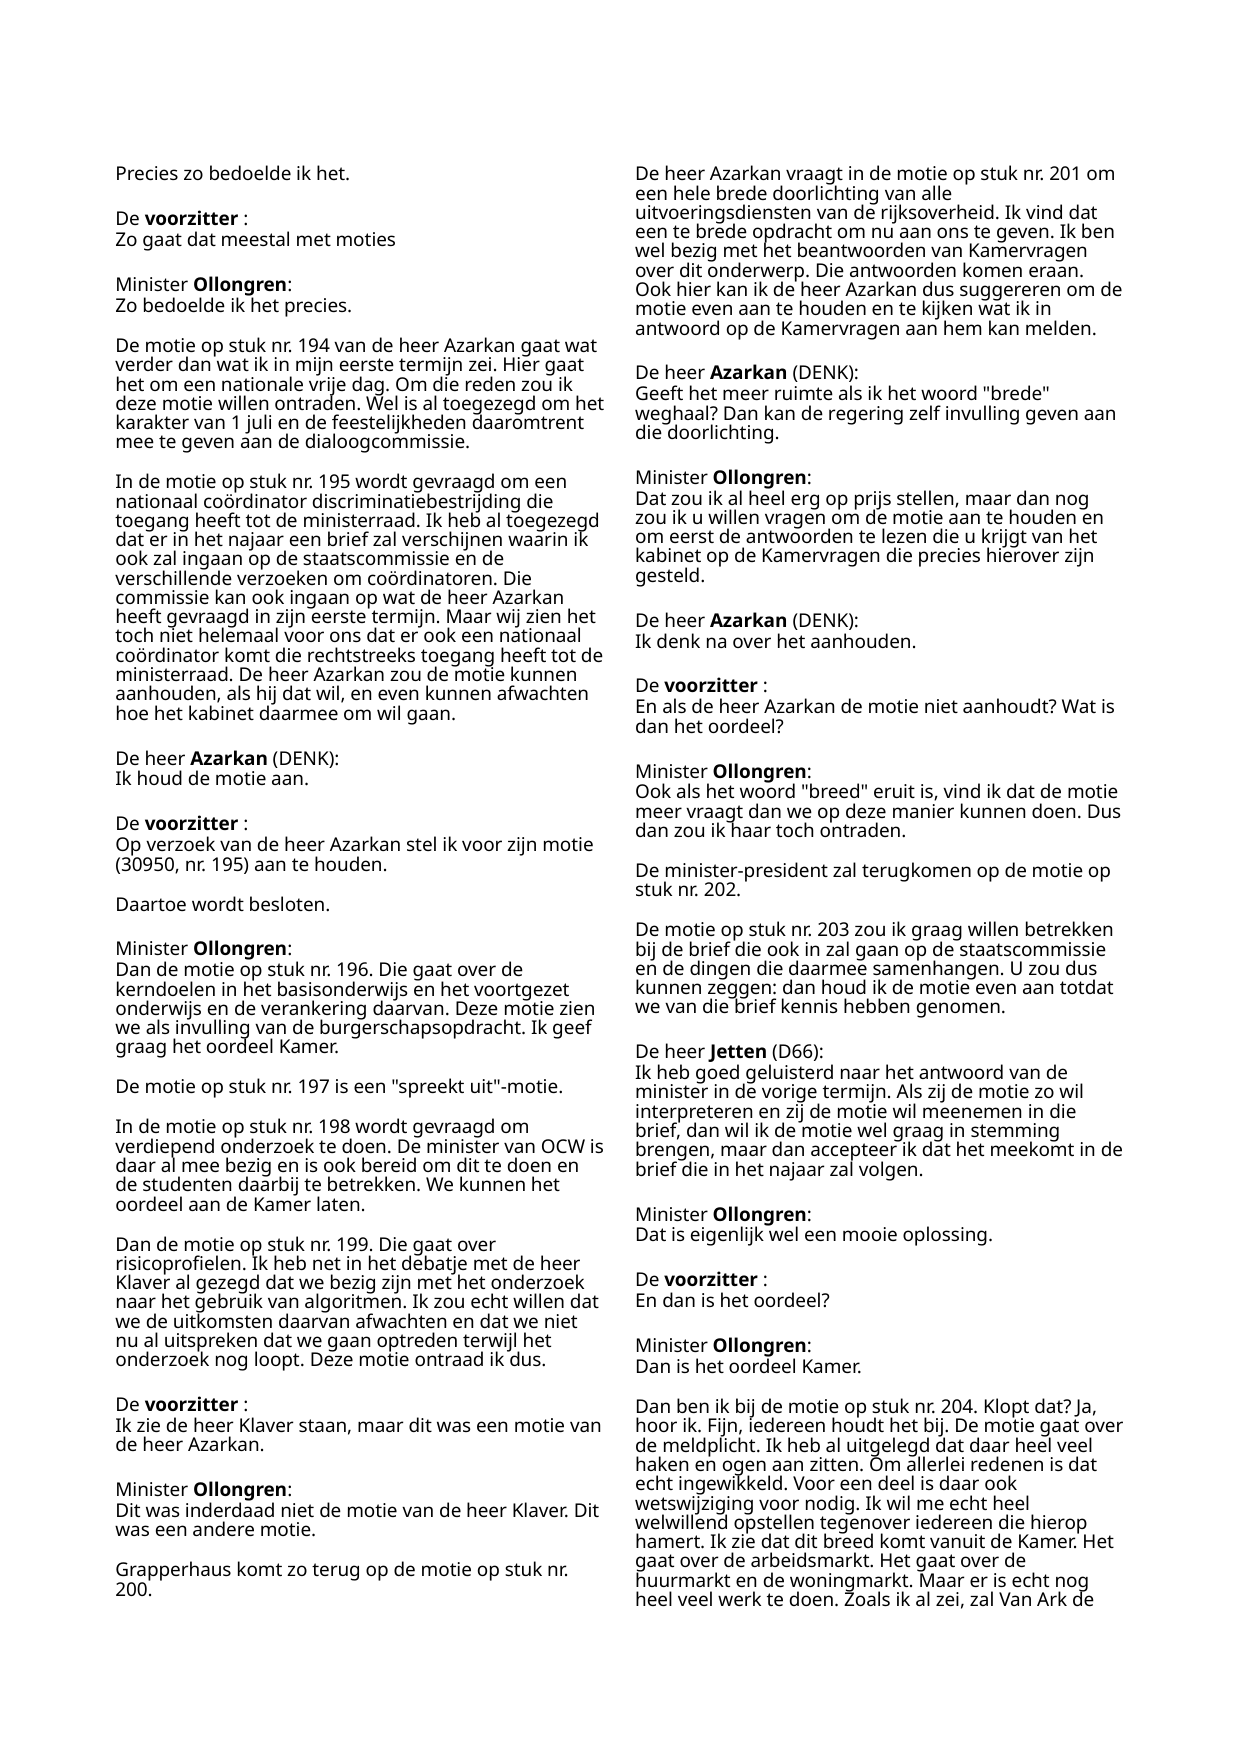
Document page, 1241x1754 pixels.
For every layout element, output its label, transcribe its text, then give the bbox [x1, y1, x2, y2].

text De heer Azarkan vraagt in de motie op stuk nr. 201 om een hele brede doorlichting van alle uitvoeringsdiensten van de rijksoverheid. Ik vind dat een te brede opdracht om nu aan ons te geven. Ik ben wel bezig met het beantwoorden van Kamervragen over dit onderwerp. Die antwoorden komen eraan. Ook hier kan ik de heer Azarkan dus suggereren om de motie even aan te houden en te kijken wat ik in antwoord op de Kamervragen aan hem kan melden. [635, 165, 1125, 339]
text Grapperhaus komt zo terug op de motie op stuk nr. 200. [115, 1561, 605, 1600]
text In de motie op stuk nr. 195 wordt gevraagd om een nationaal coördinator discriminatiebestrijding die toegang heeft tot de ministerraad. Ik heb al toegezegd dat er in het najaar een brief zal verschijnen waarin ik ook zal ingaan op de staatscommissie en de verschillende verzoeken om coördinatoren. Die commissie kan ook ingaan op wat de heer Azarkan heeft gevraagd in zijn eerste termijn. Maar wij zien het toch niet helemaal voor ons dat er ook een nationaal coördinator komt die rechtstreeks toegang heeft tot de ministerraad. De heer Azarkan zou de motie kunnen aanhouden, als hij dat wil, en even kunnen afwachten hoe het kabinet daarmee om wil gaan. [115, 473, 605, 724]
text Dan is het oordeel Kamer. [635, 1358, 1125, 1377]
text En dan is het oordeel? [635, 1292, 1125, 1312]
text De heer Azarkan (DENK): [635, 607, 1125, 633]
text De voorzitter : [635, 673, 1125, 698]
text De heer Azarkan (DENK): [115, 745, 605, 770]
text Dat is eigenlijk wel een mooie oplossing. [635, 1226, 1125, 1246]
text Dan de motie op stuk nr. 199. Die gaat over risicoprofielen. Ik heb net in het debatje met de heer Klaver al gezegd dat we bezig zijn met het onderzoek naar het gebruik van algoritmen. Ik zou echt willen dat we de uitkomsten daarvan afwachten en dat we niet nu al uitspreken dat we gaan optreden terwijl het onderzoek nog loopt. Deze motie ontraad ik dus. [115, 1236, 605, 1370]
text Minister Ollongren: [635, 464, 1125, 490]
text Minister Ollongren: [115, 1476, 605, 1502]
text De voorzitter : [115, 205, 605, 231]
text De heer Jetten (D66): [635, 1038, 1125, 1064]
text De motie op stuk nr. 197 is een "spreekt uit"-motie. [115, 1078, 605, 1098]
text Op verzoek van de heer Azarkan stel ik voor zijn motie (30950, nr. 195) aan te houden. [115, 836, 605, 875]
text Ik heb goed geluisterd naar het antwoord van de minister in de vorige termijn. Als zij de motie zo wil interpreteren en zij de motie wil meenemen in die brief, dan wil ik de motie wel graag in stemming brengen, maar dan accepteer ik dat het meekomt in de brief die in het najaar zal volgen. [635, 1064, 1125, 1180]
text Dit was inderdaad niet de motie van de heer Klaver. Dit was een andere motie. [115, 1502, 605, 1541]
text De motie op stuk nr. 194 van de heer Azarkan gaat wat verder dan wat ik in mijn eerste termijn zei. Hier gaat het om een nationale vrije dag. Om die reden zou ik deze motie willen ontraden. Wel is al toegezegd om het karakter van 1 juli en de feestelijkheden daaromtrent mee te geven aan de dialoogcommissie. [115, 337, 605, 453]
text Zo gaat dat meestal met moties [115, 231, 605, 250]
text Daartoe wordt besloten. [115, 896, 605, 915]
text De heer Azarkan (DENK): [635, 359, 1125, 385]
text Minister Ollongren: [635, 758, 1125, 783]
text De minister-president zal terugkomen op de motie op stuk nr. 202. [635, 862, 1125, 901]
text De voorzitter : [115, 811, 605, 836]
text Geeft het meer ruimte als ik het woord "brede" weghaal? Dan kan de regering zelf invulling geven aan die doorlichting. [635, 385, 1125, 443]
text Dat zou ik al heel erg op prijs stellen, maar dan nog zou ik u willen vragen om de motie aan te houden en om eerst de antwoorden te lezen die u krijgt van het kabinet op de Kamervragen die precies hierover zijn gesteld. [635, 490, 1125, 586]
text In de motie op stuk nr. 198 wordt gevraagd om verdiepend onderzoek te doen. De minister van OCW is daar al mee bezig en is ook bereid om dit te doen en de studenten daarbij te betrekken. We kunnen het oordeel aan de Kamer laten. [115, 1118, 605, 1215]
text Ik houd de motie aan. [115, 770, 605, 790]
text Ik zie de heer Klaver staan, maar dit was een motie van de heer Azarkan. [115, 1417, 605, 1456]
text Minister Ollongren: [115, 936, 605, 961]
text De voorzitter : [635, 1267, 1125, 1292]
text De motie op stuk nr. 203 zou ik graag willen betrekken bij de brief die ook in zal gaan op de staatscommissie en de dingen die daarmee samenhangen. U zou dus kunnen zeggen: dan houd ik de motie even aan totdat we van die brief kennis hebben genomen. [635, 921, 1125, 1018]
text Zo bedoelde ik het precies. [115, 297, 605, 316]
text De voorzitter : [115, 1391, 605, 1417]
text Ik denk na over het aanhouden. [635, 633, 1125, 652]
text Precies zo bedoelde ik het. [115, 165, 605, 184]
text Minister Ollongren: [635, 1201, 1125, 1226]
text Dan ben ik bij de motie op stuk nr. 204. Klopt dat? Ja, hoor ik. Fijn, iedereen houdt het bij. De motie gaat over de meldplicht. Ik heb al uitgelegd dat daar heel veel haken en ogen aan zitten. Om allerlei redenen is dat echt ingewikkeld. Voor een deel is daar ook wetswijziging voor nodig. Ik wil me echt heel welwillend opstellen tegenover iedereen die hierop hamert. Ik zie dat dit breed komt vanuit de Kamer. Het gaat over de arbeidsmarkt. Het gaat over de huurmarkt en de woningmarkt. Maar er is echt nog heel veel werk te doen. Zoals ik al zei, zal Van Ark de [635, 1398, 1125, 1610]
text Dan de motie op stuk nr. 196. Die gaat over de kerndoelen in het basisonderwijs en het voortgezet onderwijs en de verankering daarvan. Deze motie zien we als invulling van de burgerschapsopdracht. Ik geef graag het oordeel Kamer. [115, 961, 605, 1058]
text Minister Ollongren: [115, 271, 605, 297]
text En als de heer Azarkan de motie niet aanhoudt? Wat is dan het oordeel? [635, 698, 1125, 737]
text Minister Ollongren: [635, 1332, 1125, 1358]
text Ook als het woord "breed" eruit is, vind ik dat de motie meer vraagt dan we op deze manier kunnen doen. Dus dan zou ik haar toch ontraden. [635, 783, 1125, 841]
